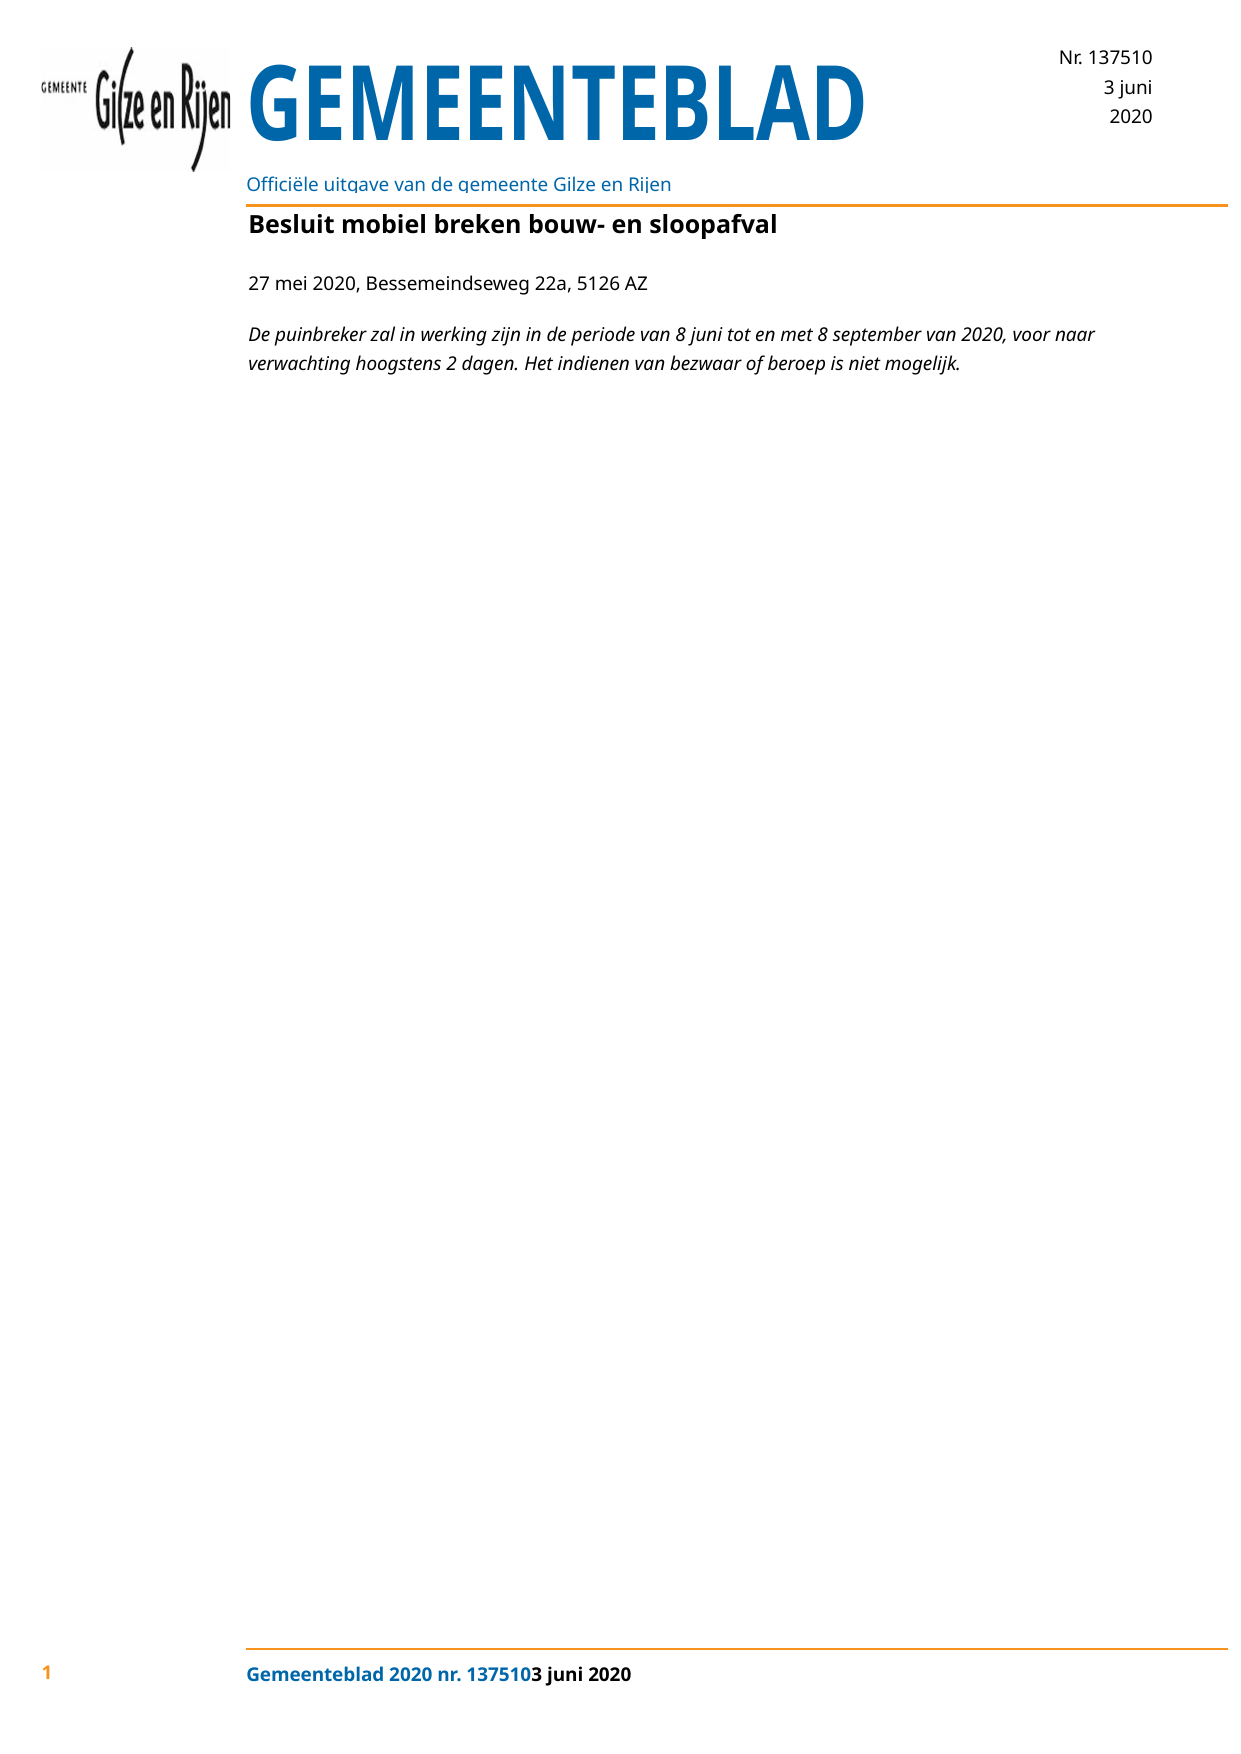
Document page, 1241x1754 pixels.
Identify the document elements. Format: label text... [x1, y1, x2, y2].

text 27 mei 2020, Bessemeindseweg 22a, 5126 AZ [248, 270, 1152, 296]
picture [41, 47, 231, 172]
text De puinbreker zal in werking zijn in de periode van 8 juni tot en met 8 september van 2020, voor naar verwachting hoogstens 2 dagen. Het indienen van bezwaar of beroep is niet mogelijk. [248, 321, 1152, 376]
text Besluit mobiel breken bouw- en sloopafval [248, 207, 1152, 241]
